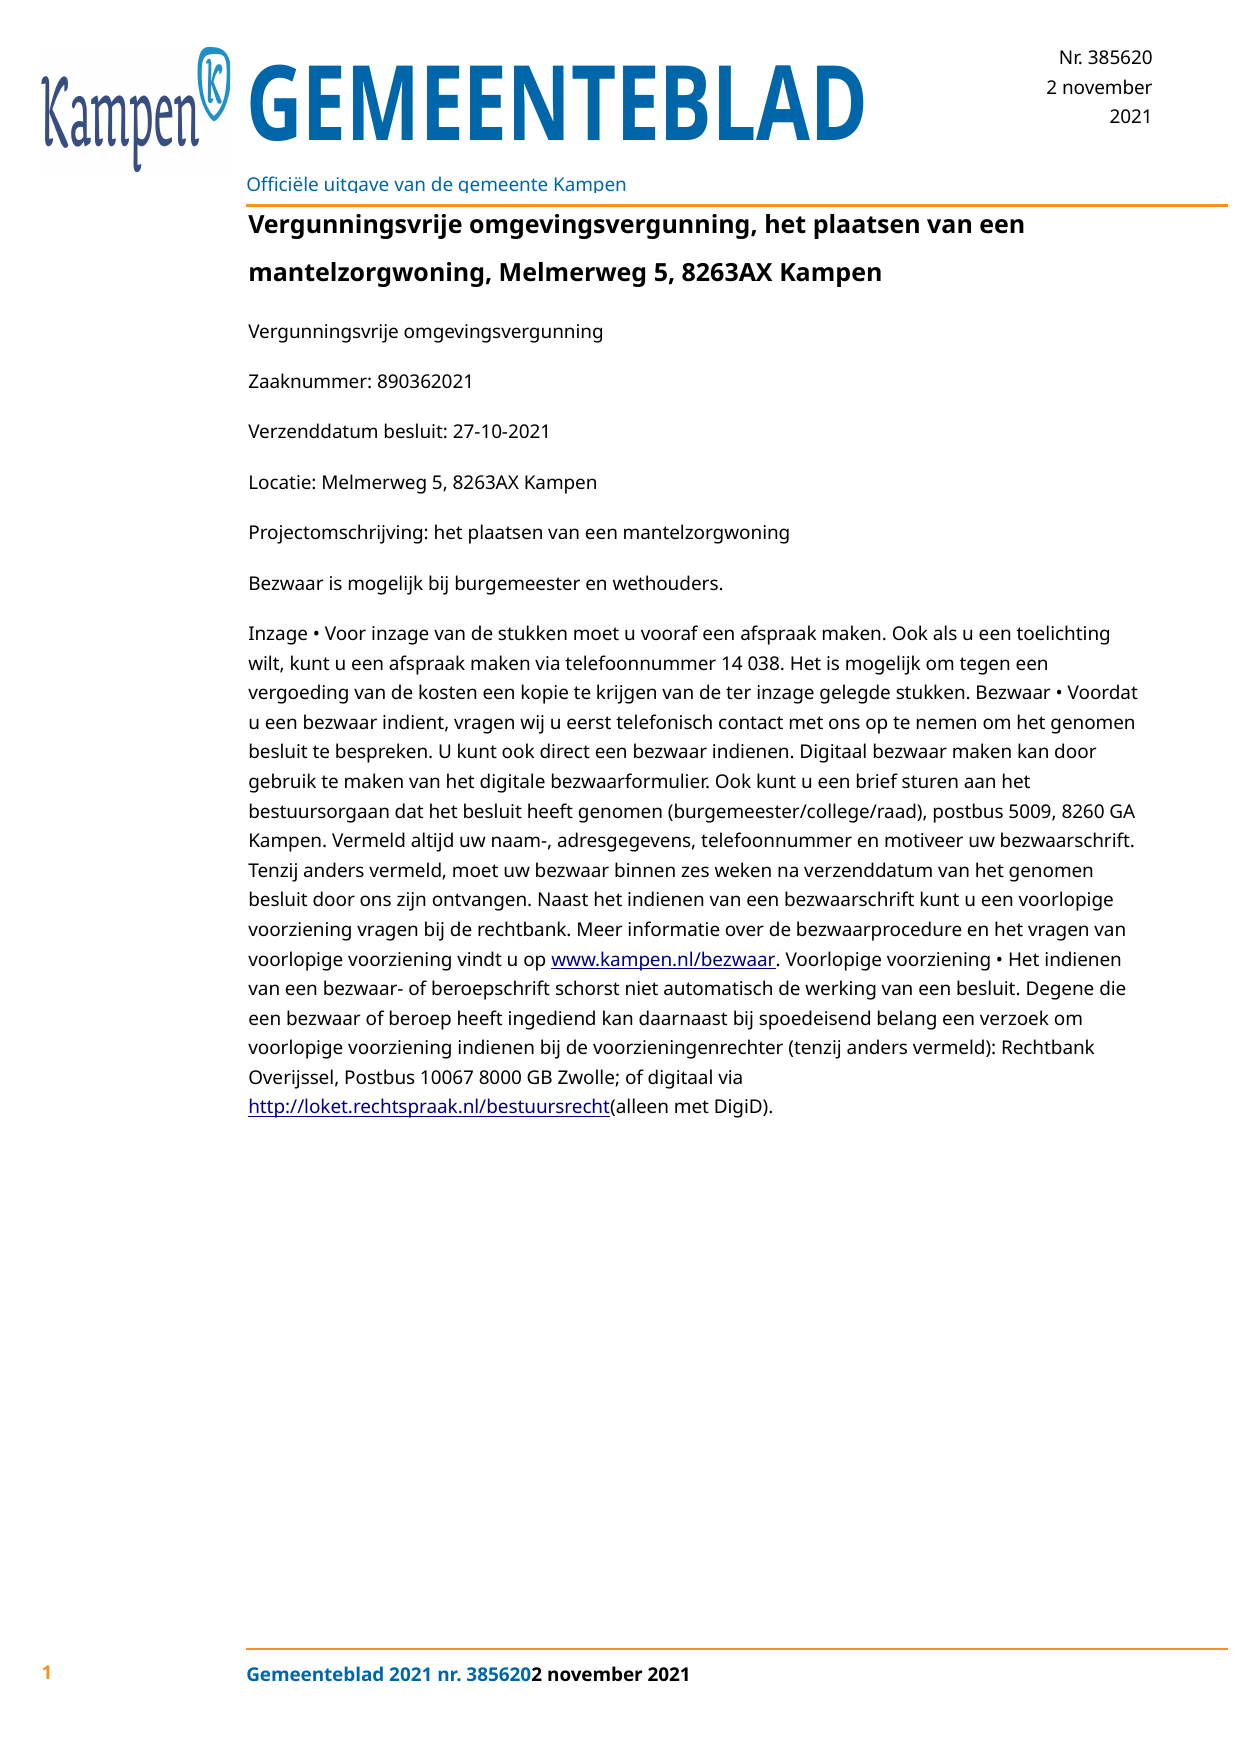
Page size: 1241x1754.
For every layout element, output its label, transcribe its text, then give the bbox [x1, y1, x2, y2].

text Verzenddatum besluit: 27-10-2021 [248, 419, 1152, 444]
picture [41, 47, 231, 172]
text Bezwaar is mogelijk bij burgemeester en wethouders. [248, 570, 1152, 596]
text Locatie: Melmerweg 5, 8263AX Kampen [248, 469, 1152, 495]
text Inzage • Voor inzage van de stukken moet u vooraf een afspraak maken. Ook als u een toelichting wilt, kunt u een afspraak maken via telefoonnummer 14 038. Het is mogelijk om tegen een vergoeding van de kosten een kopie te krijgen van de ter inzage gelegde stukken. Bezwaar • Voordat u een bezwaar indient, vragen wij u eerst telefonisch contact met ons op te nemen om het genomen besluit te bespreken. U kunt ook direct een bezwaar indienen. Digitaal bezwaar maken kan door gebruik te maken van het digitale bezwaarformulier. Ook kunt u een brief sturen aan het bestuursorgaan dat het besluit heeft genomen (burgemeester/college/raad), postbus 5009, 8260 GA Kampen. Vermeld altijd uw naam-, adresgegevens, telefoonnummer en motiveer uw bezwaarschrift. Tenzij anders vermeld, moet uw bezwaar binnen zes weken na verzenddatum van het genomen besluit door ons zijn ontvangen. Naast het indienen van een bezwaarschrift kunt u een voorlopige voorziening vragen bij de rechtbank. Meer informatie over de bezwaarprocedure en het vragen van voorlopige voorziening vindt u op www.kampen.nl/bezwaar. Voorlopige voorziening • Het indienen van een bezwaar- of beroepschrift schorst niet automatisch de werking van een besluit. Degene die een bezwaar of beroep heeft ingediend kan daarnaast bij spoedeisend belang een verzoek om voorlopige voorziening indienen bij de voorzieningenrechter (tenzij anders vermeld): Rechtbank Overijssel, Postbus 10067 8000 GB Zwolle; of digitaal via http://loket.rechtspraak.nl/bestuursrecht(alleen met DigiD). [248, 620, 1152, 1119]
text Zaaknummer: 890362021 [248, 368, 1152, 394]
text Projectomschrijving: het plaatsen van een mantelzorgwoning [248, 519, 1152, 545]
text Vergunningsvrije omgevingsvergunning, het plaatsen van een mantelzorgwoning, Melmerweg 5, 8263AX Kampen [248, 207, 1152, 288]
text Vergunningsvrije omgevingsvergunning [248, 318, 1152, 344]
